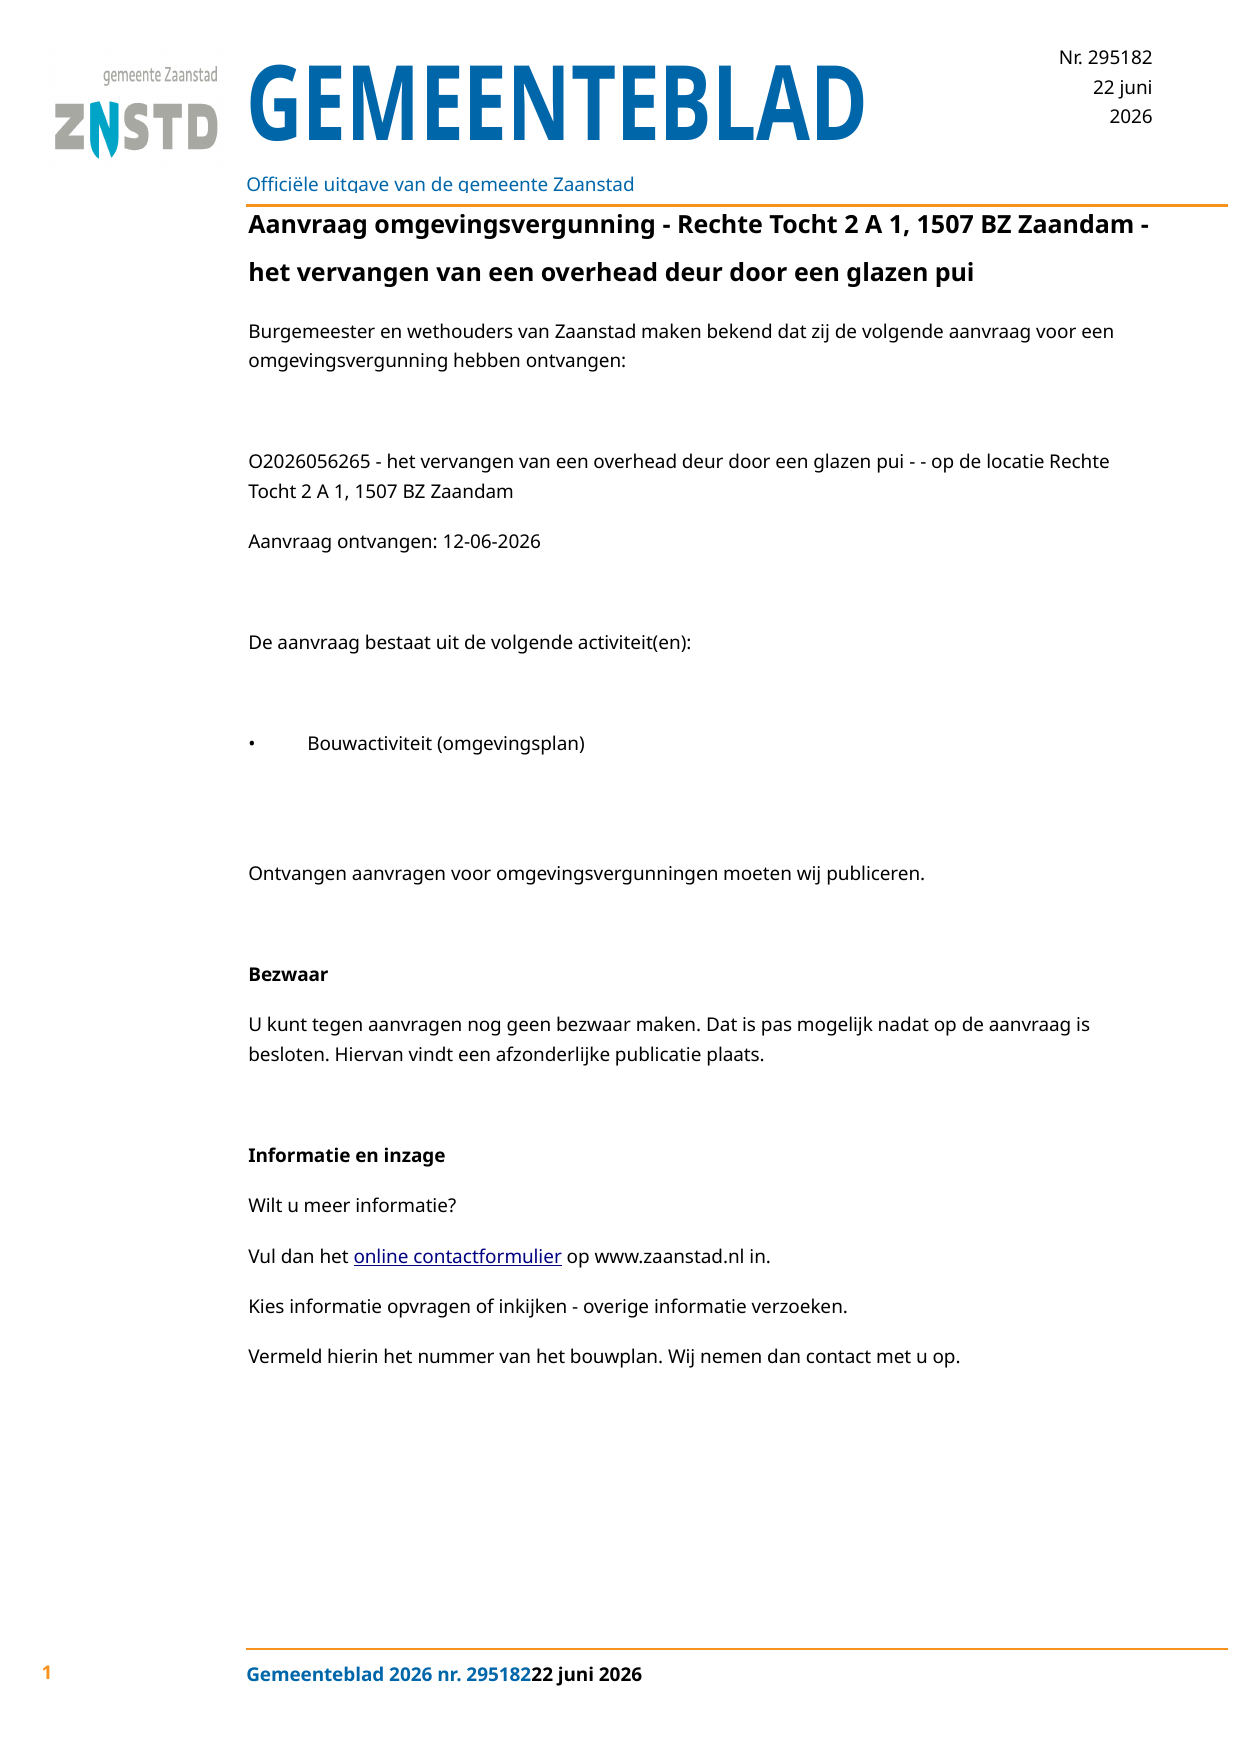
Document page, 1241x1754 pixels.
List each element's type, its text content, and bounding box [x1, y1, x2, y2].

text O2026056265 - het vervangen van een overhead deur door een glazen pui - - op de locatie Rechte Tocht 2 A 1, 1507 BZ Zaandam [248, 448, 1152, 504]
list Bouwactiviteit (omgevingsplan) [248, 730, 1152, 756]
text Ontvangen aanvragen voor omgevingsvergunningen moeten wij publiceren. [248, 860, 1152, 886]
text De aanvraag bestaat uit de volgende activiteit(en): [248, 629, 1152, 655]
text Wilt u meer informatie? [248, 1192, 1152, 1218]
text Vul dan het online contactformulier op www.zaanstad.nl in. [248, 1243, 1152, 1269]
picture [41, 47, 231, 172]
text Bezwaar [248, 961, 1152, 987]
text U kunt tegen aanvragen nog geen bezwaar maken. Dat is pas mogelijk nadat op de aanvraag is besloten. Hiervan vindt een afzonderlijke publicatie plaats. [248, 1012, 1152, 1067]
text Aanvraag ontvangen: 12-06-2026 [248, 528, 1152, 554]
text Kies informatie opvragen of inkijken - overige informatie verzoeken. [248, 1293, 1152, 1319]
text Aanvraag omgevingsvergunning - Rechte Tocht 2 A 1, 1507 BZ Zaandam - het vervangen van een overhead deur door een glazen pui [248, 207, 1152, 288]
text Vermeld hierin het nummer van het bouwplan. Wij nemen dan contact met u op. [248, 1344, 1152, 1369]
text Burgemeester en wethouders van Zaanstad maken bekend dat zij de volgende aanvraag voor een omgevingsvergunning hebben ontvangen: [248, 318, 1152, 373]
text Informatie en inzage [248, 1142, 1152, 1168]
